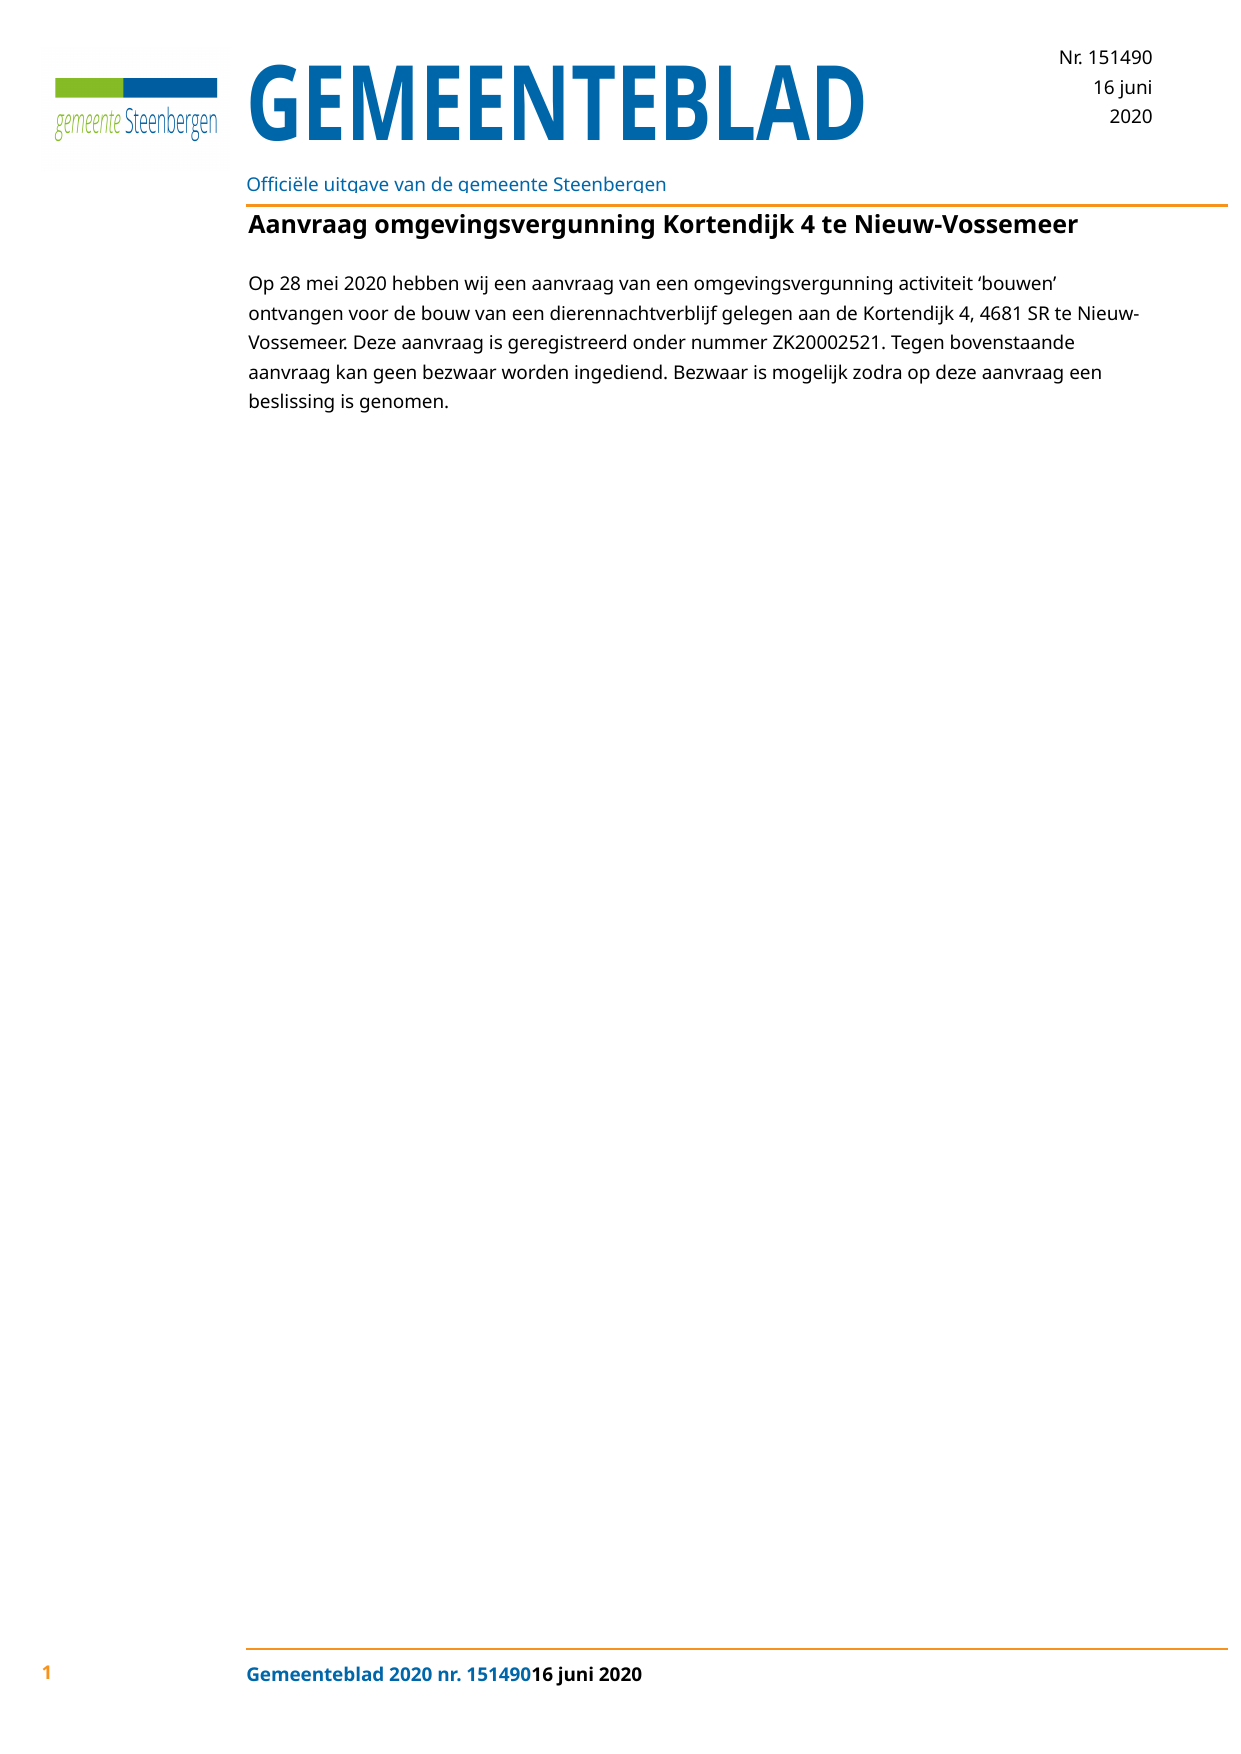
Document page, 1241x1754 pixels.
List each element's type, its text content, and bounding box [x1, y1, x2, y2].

text Aanvraag omgevingsvergunning Kortendijk 4 te Nieuw-Vossemeer [248, 207, 1152, 241]
text Op 28 mei 2020 hebben wij een aanvraag van een omgevingsvergunning activiteit ‘bouwen’ ontvangen voor de bouw van een dierennachtverblijf gelegen aan de Kortendijk 4, 4681 SR te Nieuw-Vossemeer. Deze aanvraag is geregistreerd onder nummer ZK20002521. Tegen bovenstaande aanvraag kan geen bezwaar worden ingediend. Bezwaar is mogelijk zodra op deze aanvraag een beslissing is genomen. [248, 270, 1152, 414]
picture [41, 47, 231, 172]
